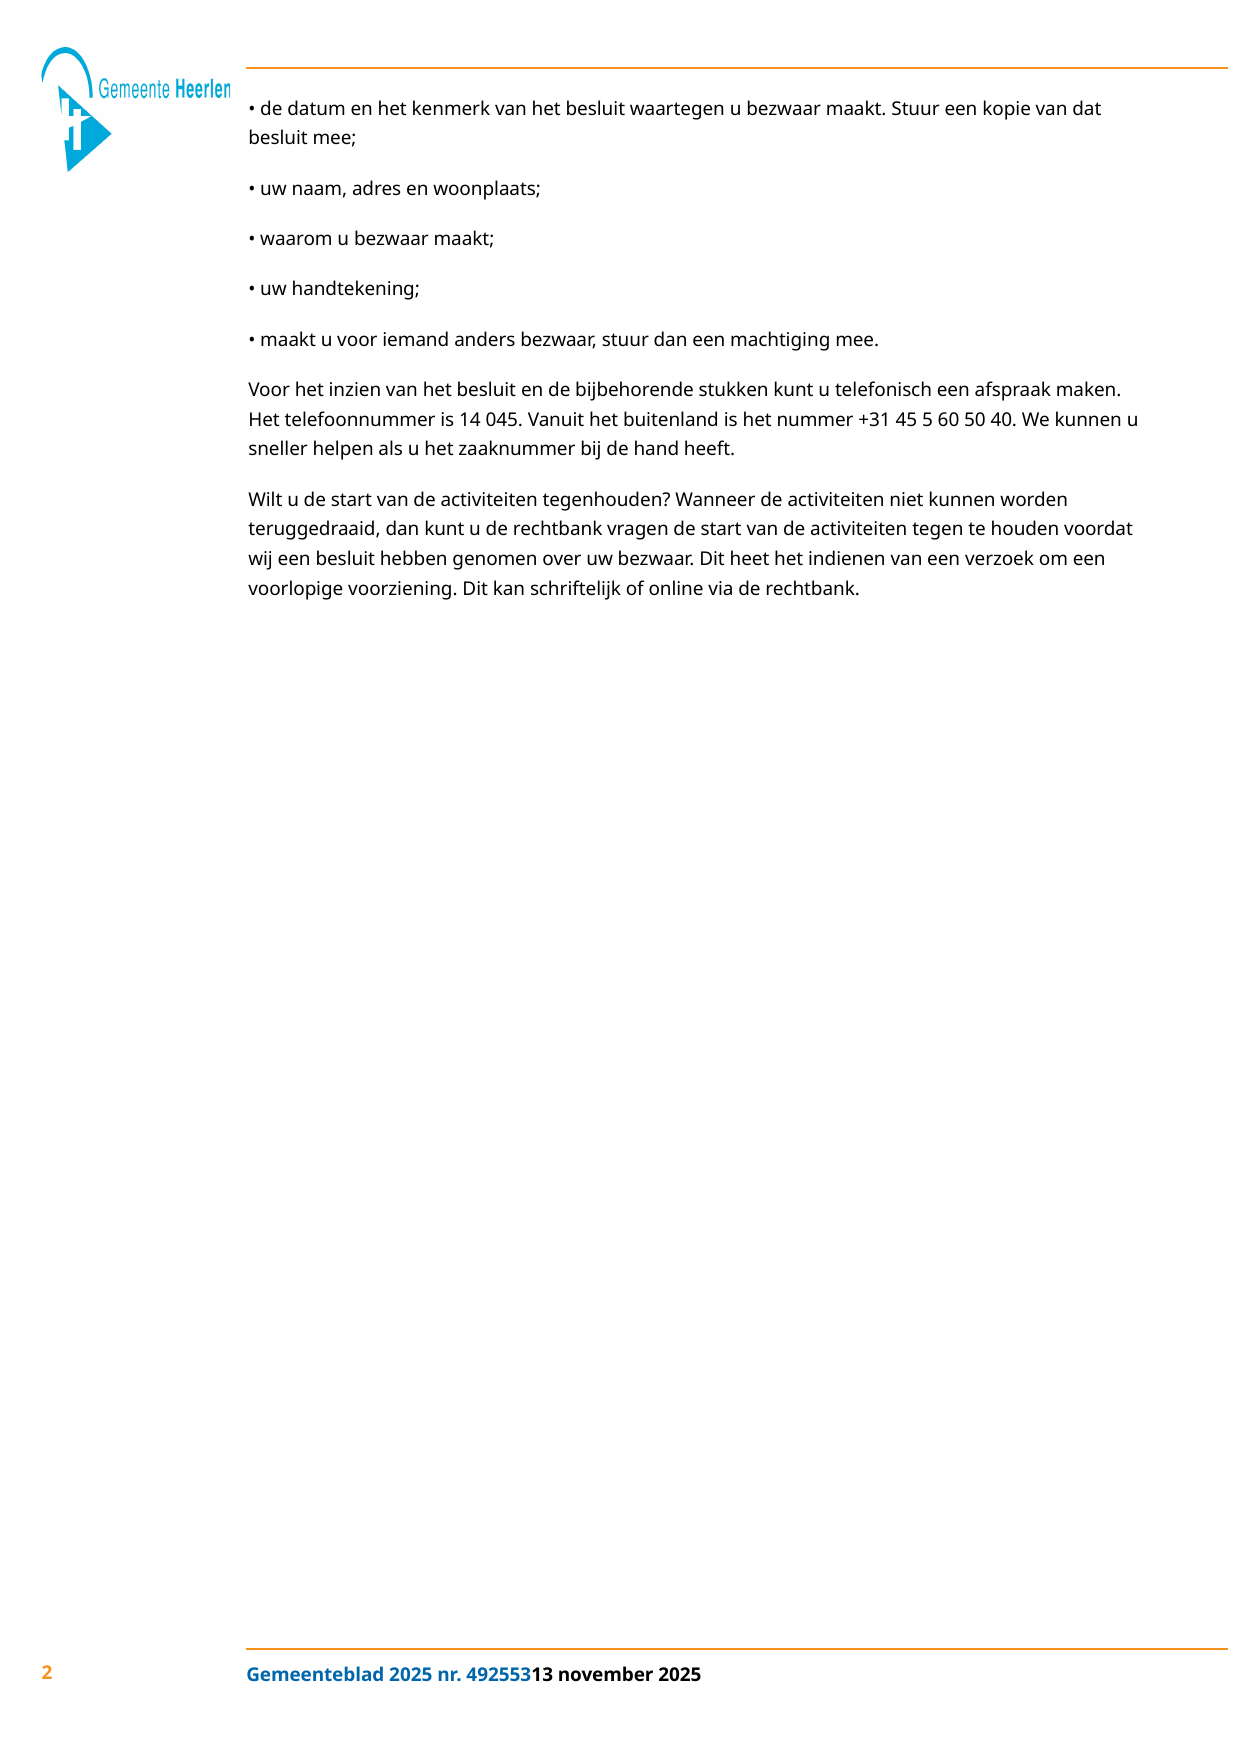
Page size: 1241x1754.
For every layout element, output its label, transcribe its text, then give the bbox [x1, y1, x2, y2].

picture [41, 47, 231, 172]
text • uw naam, adres en woonplaats; [248, 175, 1152, 201]
text • de datum en het kenmerk van het besluit waartegen u bezwaar maakt. Stuur een kopie van dat besluit mee; [248, 95, 1152, 150]
text Voor het inzien van het besluit en de bijbehorende stukken kunt u telefonisch een afspraak maken. Het telefoonnummer is 14 045. Vanuit het buitenland is het nummer +31 45 5 60 50 40. We kunnen u sneller helpen als u het zaaknummer bij de hand heeft. [248, 376, 1152, 461]
text • maakt u voor iemand anders bezwaar, stuur dan een machtiging mee. [248, 326, 1152, 352]
text Wilt u de start van de activiteiten tegenhouden? Wanneer de activiteiten niet kunnen worden teruggedraaid, dan kunt u de rechtbank vragen de start van de activiteiten tegen te houden voordat wij een besluit hebben genomen over uw bezwaar. Dit heet het indienen van een verzoek om een voorlopige voorziening. Dit kan schriftelijk of online via de rechtbank. [248, 486, 1152, 601]
picture [41, 47, 59, 70]
text • waarom u bezwaar maakt; [248, 225, 1152, 251]
text • uw handtekening; [248, 276, 1152, 301]
